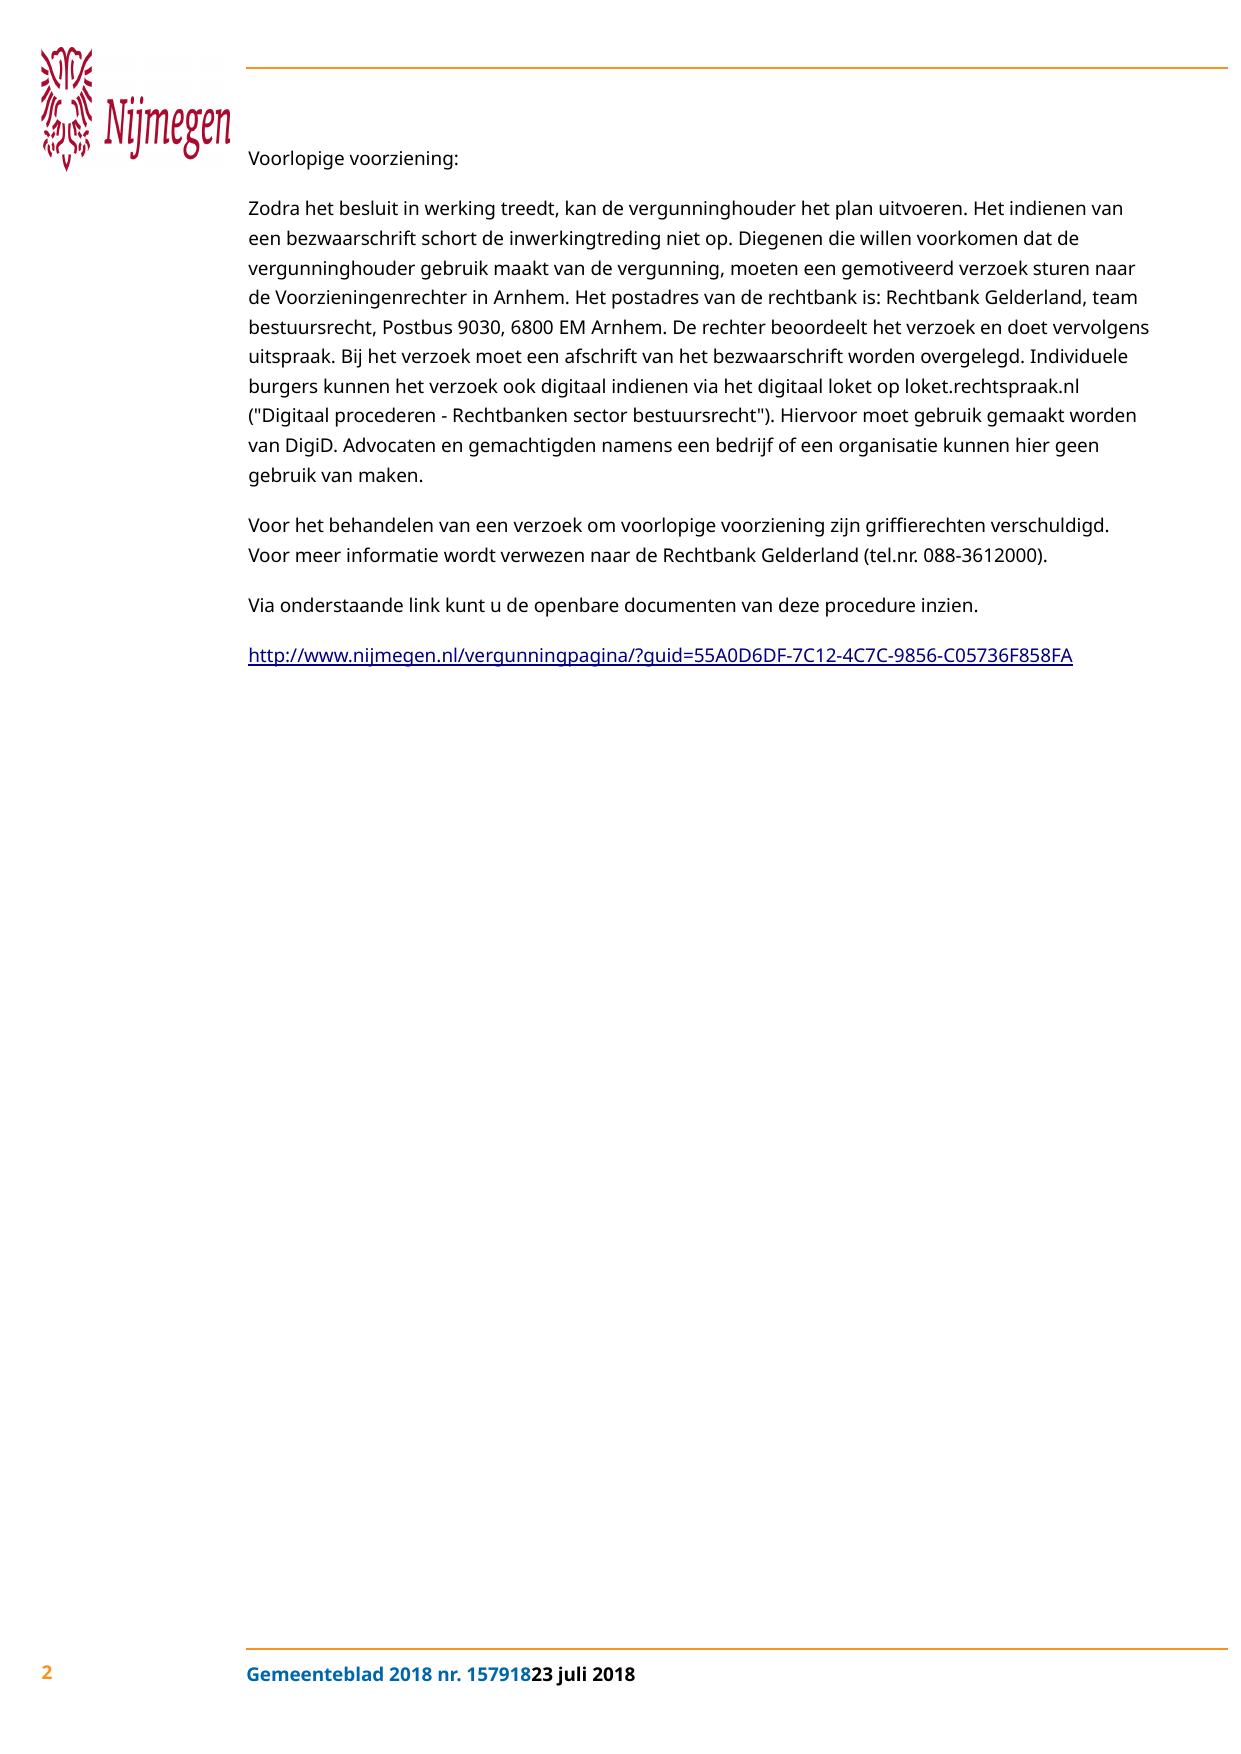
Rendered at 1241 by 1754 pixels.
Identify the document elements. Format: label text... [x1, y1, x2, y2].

text Voor het behandelen van een verzoek om voorlopige voorziening zijn griffierechten verschuldigd. Voor meer informatie wordt verwezen naar de Rechtbank Gelderland (tel.nr. 088-3612000). [248, 512, 1152, 568]
text Zodra het besluit in werking treedt, kan de vergunninghouder het plan uitvoeren. Het indienen van een bezwaarschrift schort de inwerkingtreding niet op. Diegenen die willen voorkomen dat de vergunninghouder gebruik maakt van de vergunning, moeten een gemotiveerd verzoek sturen naar de Voorzieningenrechter in Arnhem. Het postadres van de rechtbank is: Rechtbank Gelderland, team bestuursrecht, Postbus 9030, 6800 EM Arnhem. De rechter beoordeelt het verzoek en doet vervolgens uitspraak. Bij het verzoek moet een afschrift van het bezwaarschrift worden overgelegd. Individuele burgers kunnen het verzoek ook digitaal indienen via het digitaal loket op loket.rechtspraak.nl ("Digitaal procederen - Rechtbanken sector bestuursrecht"). Hiervoor moet gebruik gemaakt worden van DigiD. Advocaten en gemachtigden namens een bedrijf of een organisatie kunnen hier geen gebruik van maken. [248, 196, 1152, 488]
text http://www.nijmegen.nl/vergunningpagina/?guid=55A0D6DF-7C12-4C7C-9856-C05736F858FA [248, 643, 1152, 668]
text Voorlopige voorziening: [248, 145, 1152, 171]
picture [41, 47, 231, 172]
text Via onderstaande link kunt u de openbare documenten van deze procedure inzien. [248, 592, 1152, 618]
